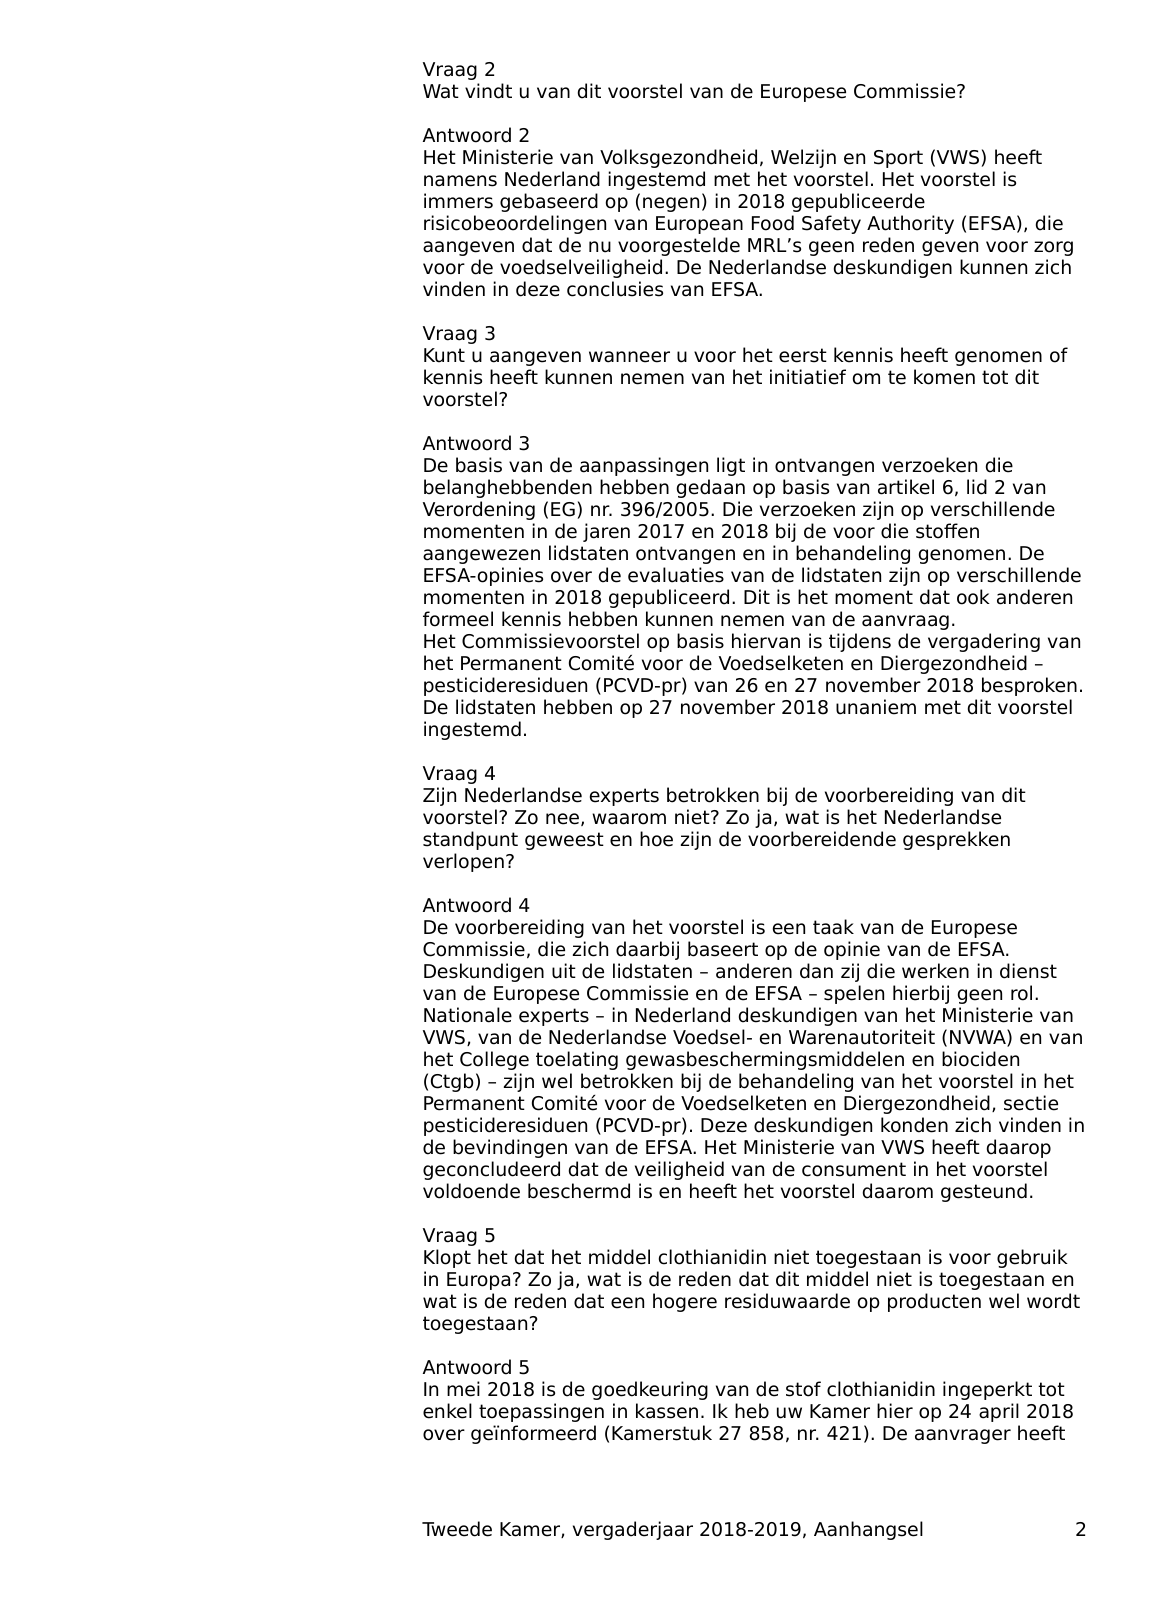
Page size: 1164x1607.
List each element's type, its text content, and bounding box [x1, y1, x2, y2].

text Vraag 5 [422, 1225, 1087, 1247]
text De voorbereiding van het voorstel is een taak van de Europese Commissie, die zich daarbij baseert op de opinie van de EFSA. Deskundigen uit de lidstaten – anderen dan zij die werken in dienst van de Europese Commissie en de EFSA – spelen hierbij geen rol. Nationale experts – in Nederland deskundigen van het Ministerie van VWS, van de Nederlandse Voedsel- en Warenautoriteit (NVWA) en van het College toelating gewasbeschermingsmiddelen en biociden (Ctgb) – zijn wel betrokken bij de behandeling van het voorstel in het Permanent Comité voor de Voedselketen en Diergezondheid, sectie pesticideresiduen (PCVD-pr). Deze deskundigen konden zich vinden in de bevindingen van de EFSA. Het Ministerie van VWS heeft daarop geconcludeerd dat de veiligheid van de consument in het voorstel voldoende beschermd is en heeft het voorstel daarom gesteund. [422, 917, 1087, 1203]
text Antwoord 4 [422, 895, 1087, 917]
text Antwoord 5 [422, 1357, 1087, 1379]
text Het Ministerie van Volksgezondheid, Welzijn en Sport (VWS) heeft namens Nederland ingestemd met het voorstel. Het voorstel is immers gebaseerd op (negen) in 2018 gepubliceerde risicobeoordelingen van European Food Safety Authority (EFSA), die aangeven dat de nu voorgestelde MRL’s geen reden geven voor zorg voor de voedselveiligheid. De Nederlandse deskundigen kunnen zich vinden in deze conclusies van EFSA. [422, 147, 1087, 301]
text Wat vindt u van dit voorstel van de Europese Commissie? [422, 81, 1087, 103]
text Vraag 3 [422, 323, 1087, 345]
text In mei 2018 is de goedkeuring van de stof clothianidin ingeperkt tot enkel toepassingen in kassen. Ik heb uw Kamer hier op 24 april 2018 over geïnformeerd (Kamerstuk 27 858, nr. 421). De aanvrager heeft [422, 1379, 1087, 1445]
text Klopt het dat het middel clothianidin niet toegestaan is voor gebruik in Europa? Zo ja, wat is de reden dat dit middel niet is toegestaan en wat is de reden dat een hogere residuwaarde op producten wel wordt toegestaan? [422, 1247, 1087, 1335]
text Zijn Nederlandse experts betrokken bij de voorbereiding van dit voorstel? Zo nee, waarom niet? Zo ja, wat is het Nederlandse standpunt geweest en hoe zijn de voorbereidende gesprekken verlopen? [422, 785, 1087, 873]
text Vraag 2 [422, 59, 1087, 81]
text Vraag 4 [422, 763, 1087, 785]
text Kunt u aangeven wanneer u voor het eerst kennis heeft genomen of kennis heeft kunnen nemen van het initiatief om te komen tot dit voorstel? [422, 345, 1087, 411]
text De basis van de aanpassingen ligt in ontvangen verzoeken die belanghebbenden hebben gedaan op basis van artikel 6, lid 2 van Verordening (EG) nr. 396/2005. Die verzoeken zijn op verschillende momenten in de jaren 2017 en 2018 bij de voor die stoffen aangewezen lidstaten ontvangen en in behandeling genomen. De EFSA-opinies over de evaluaties van de lidstaten zijn op verschillende momenten in 2018 gepubliceerd. Dit is het moment dat ook anderen formeel kennis hebben kunnen nemen van de aanvraag. [422, 455, 1087, 631]
text Het Commissievoorstel op basis hiervan is tijdens de vergadering van het Permanent Comité voor de Voedselketen en Diergezondheid – pesticideresiduen (PCVD-pr) van 26 en 27 november 2018 besproken. De lidstaten hebben op 27 november 2018 unaniem met dit voorstel ingestemd. [422, 631, 1087, 741]
text Antwoord 2 [422, 125, 1087, 147]
text Antwoord 3 [422, 433, 1087, 455]
